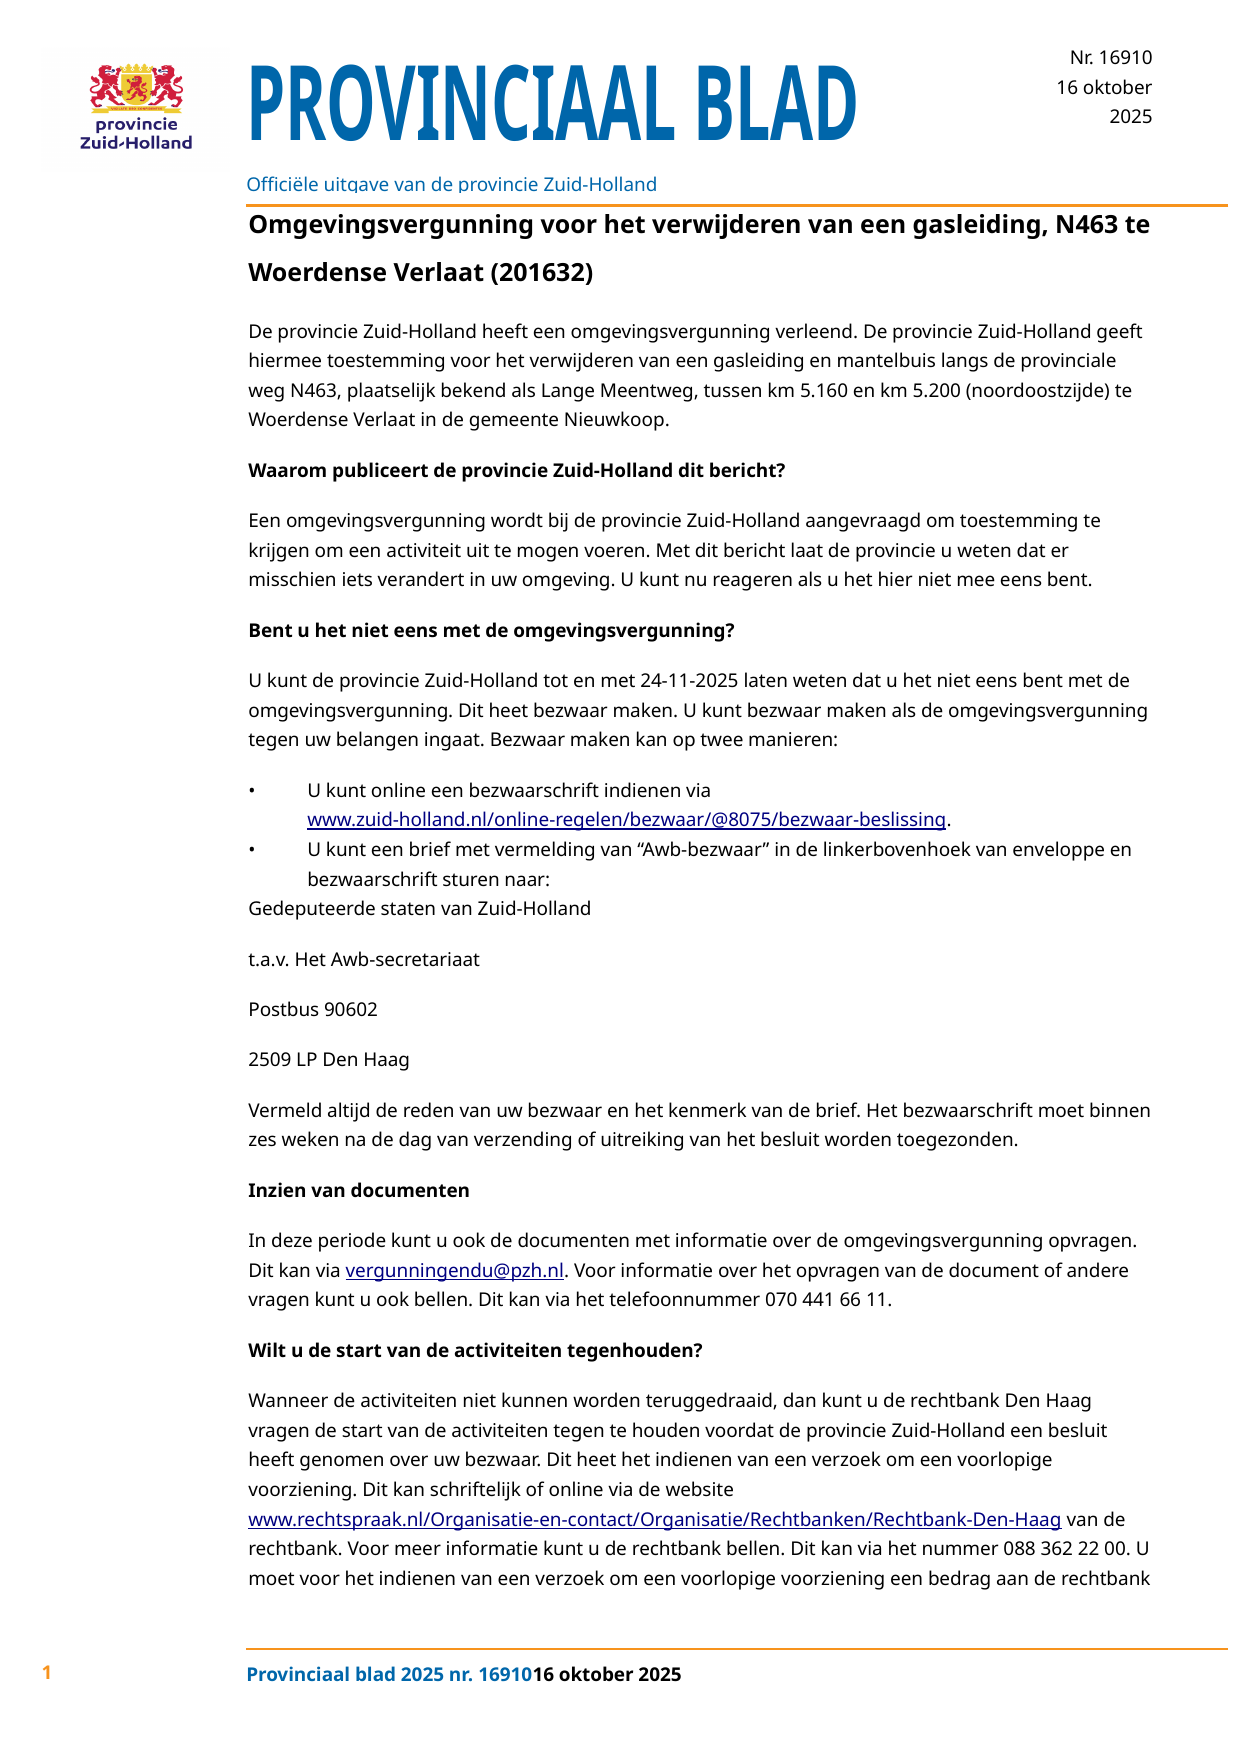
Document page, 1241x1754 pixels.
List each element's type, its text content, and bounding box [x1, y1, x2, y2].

list U kunt online een bezwaarschrift indienen via www.zuid-holland.nl/online-regelen/bezwaar/@8075/bezwaar-beslissing. [248, 777, 1152, 832]
text 2509 LP Den Haag [248, 1047, 1152, 1072]
text Waarom publiceert de provincie Zuid-Holland dit bericht? [248, 457, 1152, 483]
text De provincie Zuid-Holland heeft een omgevingsvergunning verleend. De provincie Zuid-Holland geeft hiermee toestemming voor het verwijderen van een gasleiding en mantelbuis langs de provinciale weg N463, plaatselijk bekend als Lange Meentweg, tussen km 5.160 en km 5.200 (noordoostzijde) te Woerdense Verlaat in de gemeente Nieuwkoop. [248, 318, 1152, 432]
text t.a.v. Het Awb-secretariaat [248, 946, 1152, 972]
text In deze periode kunt u ook de documenten met informatie over de omgevingsvergunning opvragen. Dit kan via vergunningendu@pzh.nl. Voor informatie over het opvragen van de document of andere vragen kunt u ook bellen. Dit kan via het telefoonnummer 070 441 66 11. [248, 1227, 1152, 1312]
text Wanneer de activiteiten niet kunnen worden teruggedraaid, dan kunt u de rechtbank Den Haag vragen de start van de activiteiten tegen te houden voordat de provincie Zuid-Holland een besluit heeft genomen over uw bezwaar. Dit heet het indienen van een verzoek om een voorlopige voorziening. Dit kan schriftelijk of online via de website www.rechtspraak.nl/Organisatie-en-contact/Organisatie/Rechtbanken/Rechtbank-Den-Haag van de rechtbank. Voor meer informatie kunt u de rechtbank bellen. Dit kan via het nummer 088 362 22 00. U moet voor het indienen van een verzoek om een voorlopige voorziening een bedrag aan de rechtbank [248, 1387, 1152, 1591]
text Inzien van documenten [248, 1177, 1152, 1203]
text U kunt de provincie Zuid-Holland tot en met 24-11-2025 laten weten dat u het niet eens bent met de omgevingsvergunning. Dit heet bezwaar maken. U kunt bezwaar maken als de omgevingsvergunning tegen uw belangen ingaat. Bezwaar maken kan op twee manieren: [248, 667, 1152, 752]
text Een omgevingsvergunning wordt bij de provincie Zuid-Holland aangevraagd om toestemming te krijgen om een activiteit uit te mogen voeren. Met dit bericht laat de provincie u weten dat er misschien iets verandert in uw omgeving. U kunt nu reageren als u het hier niet mee eens bent. [248, 507, 1152, 592]
text Gedeputeerde staten van Zuid-Holland [248, 895, 1152, 921]
picture [41, 47, 231, 172]
text Wilt u de start van de activiteiten tegenhouden? [248, 1337, 1152, 1363]
text Vermeld altijd de reden van uw bezwaar en het kenmerk van de brief. Het bezwaarschrift moet binnen zes weken na de dag van verzending of uitreiking van het besluit worden toegezonden. [248, 1097, 1152, 1152]
text Omgevingsvergunning voor het verwijderen van een gasleiding, N463 te Woerdense Verlaat (201632) [248, 207, 1152, 288]
text Postbus 90602 [248, 996, 1152, 1022]
text Bent u het niet eens met de omgevingsvergunning? [248, 617, 1152, 643]
list U kunt een brief met vermelding van “Awb-bezwaar” in de linkerbovenhoek van enveloppe en bezwaarschrift sturen naar: [248, 836, 1152, 892]
